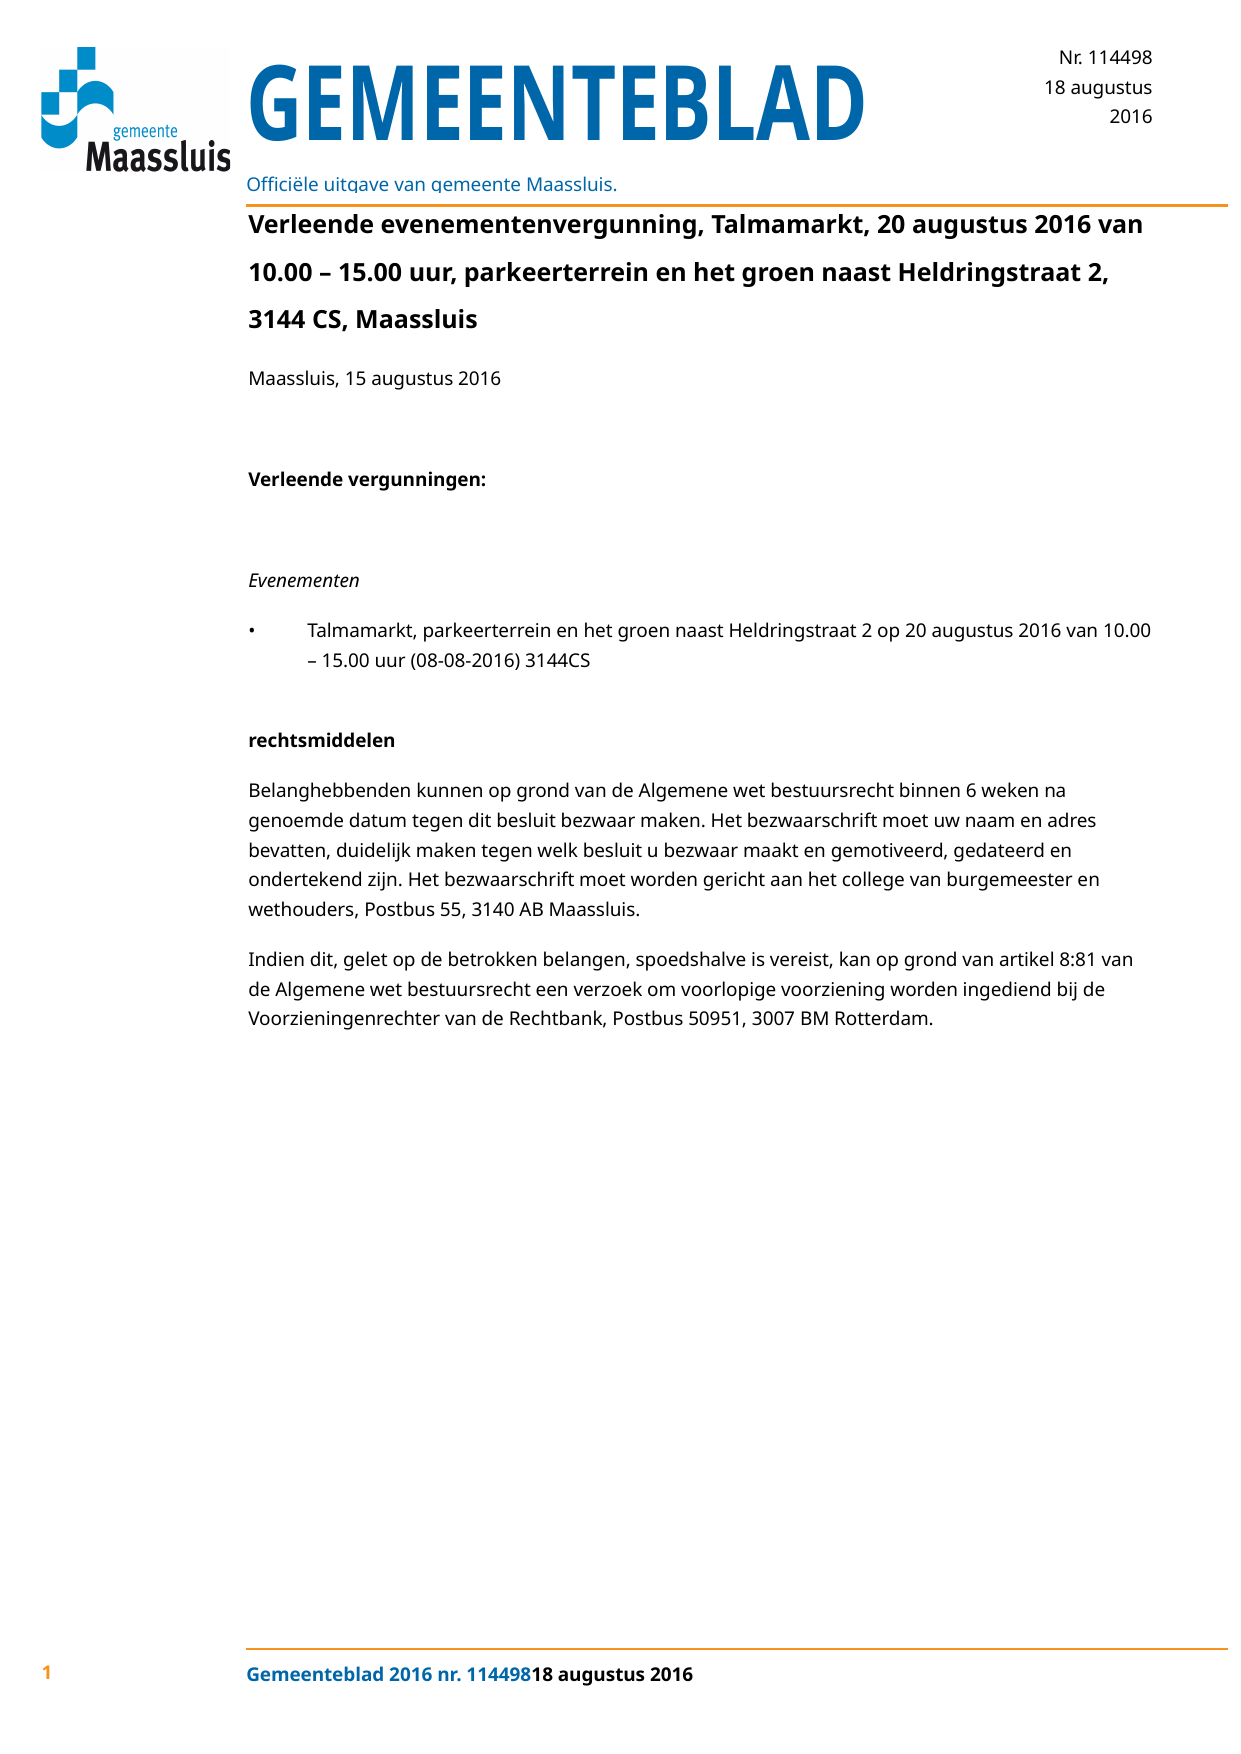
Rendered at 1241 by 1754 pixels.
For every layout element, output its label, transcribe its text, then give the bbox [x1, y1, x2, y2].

text rechtsmiddelen [248, 727, 1152, 753]
text Indien dit, gelet op de betrokken belangen, spoedshalve is vereist, kan op grond van artikel 8:81 van de Algemene wet bestuursrecht een verzoek om voorlopige voorziening worden ingediend bij de Voorzieningenrechter van de Rechtbank, Postbus 50951, 3007 BM Rotterdam. [248, 946, 1152, 1031]
text Verleende evenementenvergunning, Talmamarkt, 20 augustus 2016 van 10.00 – 15.00 uur, parkeerterrein en het groen naast Heldringstraat 2, 3144 CS, Maassluis [248, 207, 1152, 336]
text Verleende vergunningen: [248, 466, 1152, 492]
text Maassluis, 15 augustus 2016 [248, 366, 1152, 391]
list Talmamarkt, parkeerterrein en het groen naast Heldringstraat 2 op 20 augustus 2016 van 10.00 – 15.00 uur (08-08-2016) 3144CS [248, 618, 1152, 673]
picture [41, 47, 77, 92]
picture [41, 47, 231, 172]
text Evenementen [248, 567, 1152, 593]
text Belanghebbenden kunnen op grond van de Algemene wet bestuursrecht binnen 6 weken na genoemde datum tegen dit besluit bezwaar maken. Het bezwaarschrift moet uw naam en adres bevatten, duidelijk maken tegen welk besluit u bezwaar maakt en gemotiveerd, gedateerd en ondertekend zijn. Het bezwaarschrift moet worden gericht aan het college van burgemeester en wethouders, Postbus 55, 3140 AB Maassluis. [248, 778, 1152, 922]
